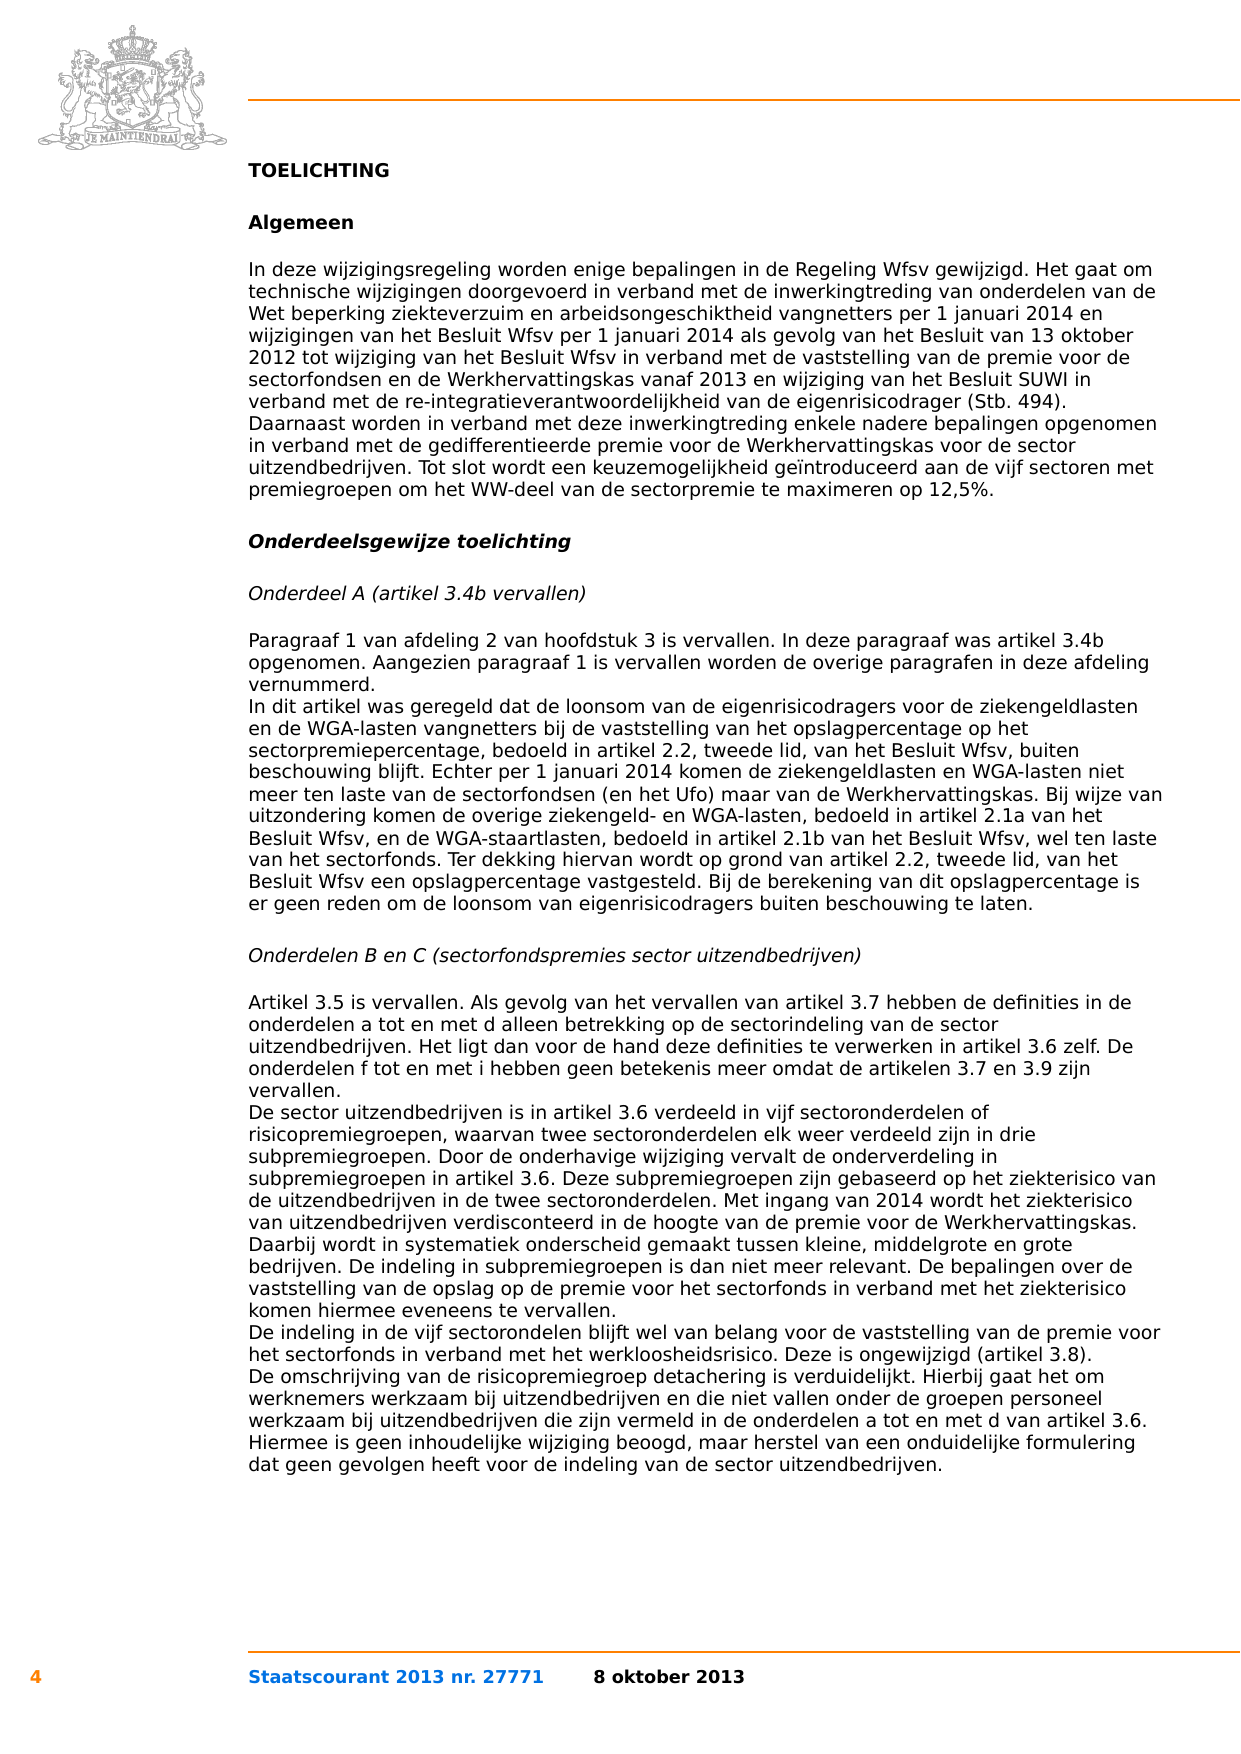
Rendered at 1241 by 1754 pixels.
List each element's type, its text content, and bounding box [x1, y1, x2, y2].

text De omschrijving van de risicopremiegroep detachering is verduidelijkt. Hierbij gaat het om werknemers werkzaam bij uitzendbedrijven en die niet vallen onder de groepen personeel werkzaam bij uitzendbedrijven die zijn vermeld in de onderdelen a tot en met d van artikel 3.6. Hiermee is geen inhoudelijke wijziging beoogd, maar herstel van een onduidelijke formulering dat geen gevolgen heeft voor de indeling van de sector uitzendbedrijven. [248, 1366, 1163, 1476]
text De sector uitzendbedrijven is in artikel 3.6 verdeeld in vijf sectoronderdelen of risicopremiegroepen, waarvan twee sectoronderdelen elk weer verdeeld zijn in drie subpremiegroepen. Door de onderhavige wijziging vervalt de onderverdeling in subpremiegroepen in artikel 3.6. Deze subpremiegroepen zijn gebaseerd op het ziekterisico van de uitzendbedrijven in de twee sectoronderdelen. Met ingang van 2014 wordt het ziekterisico van uitzendbedrijven verdisconteerd in de hoogte van de premie voor de Werkhervattingskas. Daarbij wordt in systematiek onderscheid gemaakt tussen kleine, middelgrote en grote bedrijven. De indeling in subpremiegroepen is dan niet meer relevant. De bepalingen over de vaststelling van de opslag op de premie voor het sectorfonds in verband met het ziekterisico komen hiermee eveneens te vervallen. [248, 1102, 1163, 1322]
subtitle TOELICHTING [248, 160, 1163, 182]
text In deze wijzigingsregeling worden enige bepalingen in de Regeling Wfsv gewijzigd. Het gaat om technische wijzigingen doorgevoerd in verband met de inwerkingtreding van onderdelen van de Wet beperking ziekteverzuim en arbeidsongeschiktheid vangnetters per 1 januari 2014 en wijzigingen van het Besluit Wfsv per 1 januari 2014 als gevolg van het Besluit van 13 oktober 2012 tot wijziging van het Besluit Wfsv in verband met de vaststelling van de premie voor de sectorfondsen en de Werkhervattingskas vanaf 2013 en wijziging van het Besluit SUWI in verband met de re-integratieverantwoordelijkheid van de eigenrisicodrager (Stb. 494). [248, 259, 1163, 413]
text In dit artikel was geregeld dat de loonsom van de eigenrisicodragers voor de ziekengeldlasten en de WGA-lasten vangnetters bij de vaststelling van het opslagpercentage op het sectorpremiepercentage, bedoeld in artikel 2.2, tweede lid, van het Besluit Wfsv, buiten beschouwing blijft. Echter per 1 januari 2014 komen de ziekengeldlasten en WGA-lasten niet meer ten laste van de sectorfondsen (en het Ufo) maar van de Werkhervattingskas. Bij wijze van uitzondering komen de overige ziekengeld- en WGA-lasten, bedoeld in artikel 2.1a van het Besluit Wfsv, en de WGA-staartlasten, bedoeld in artikel 2.1b van het Besluit Wfsv, wel ten laste van het sectorfonds. Ter dekking hiervan wordt op grond van artikel 2.2, tweede lid, van het Besluit Wfsv een opslagpercentage vastgesteld. Bij de berekening van dit opslagpercentage is er geen reden om de loonsom van eigenrisicodragers buiten beschouwing te laten. [248, 696, 1163, 915]
picture [38, 25, 227, 150]
subtitle Onderdeelsgewijze toelichting [248, 531, 1163, 553]
text Paragraaf 1 van afdeling 2 van hoofdstuk 3 is vervallen. In deze paragraaf was artikel 3.4b opgenomen. Aangezien paragraaf 1 is vervallen worden de overige paragrafen in deze afdeling vernummerd. [248, 629, 1163, 696]
subtitle Onderdelen B en C (sectorfondspremies sector uitzendbedrijven) [248, 945, 1163, 967]
text Daarnaast worden in verband met deze inwerkingtreding enkele nadere bepalingen opgenomen in verband met de gedifferentieerde premie voor de Werkhervattingskas voor de sector uitzendbedrijven. Tot slot wordt een keuzemogelijkheid geïntroduceerd aan de vijf sectoren met premiegroepen om het WW-deel van de sectorpremie te maximeren op 12,5%. [248, 413, 1163, 501]
text De indeling in de vijf sectorondelen blijft wel van belang voor de vaststelling van de premie voor het sectorfonds in verband met het werkloosheidsrisico. Deze is ongewijzigd (artikel 3.8). [248, 1322, 1163, 1366]
subtitle Algemeen [248, 212, 1163, 234]
subtitle Onderdeel A (artikel 3.4b vervallen) [248, 583, 1163, 604]
text Artikel 3.5 is vervallen. Als gevolg van het vervallen van artikel 3.7 hebben de definities in de onderdelen a tot en met d alleen betrekking op de sectorindeling van de sector uitzendbedrijven. Het ligt dan voor de hand deze definities te verwerken in artikel 3.6 zelf. De onderdelen f tot en met i hebben geen betekenis meer omdat de artikelen 3.7 en 3.9 zijn vervallen. [248, 992, 1163, 1102]
